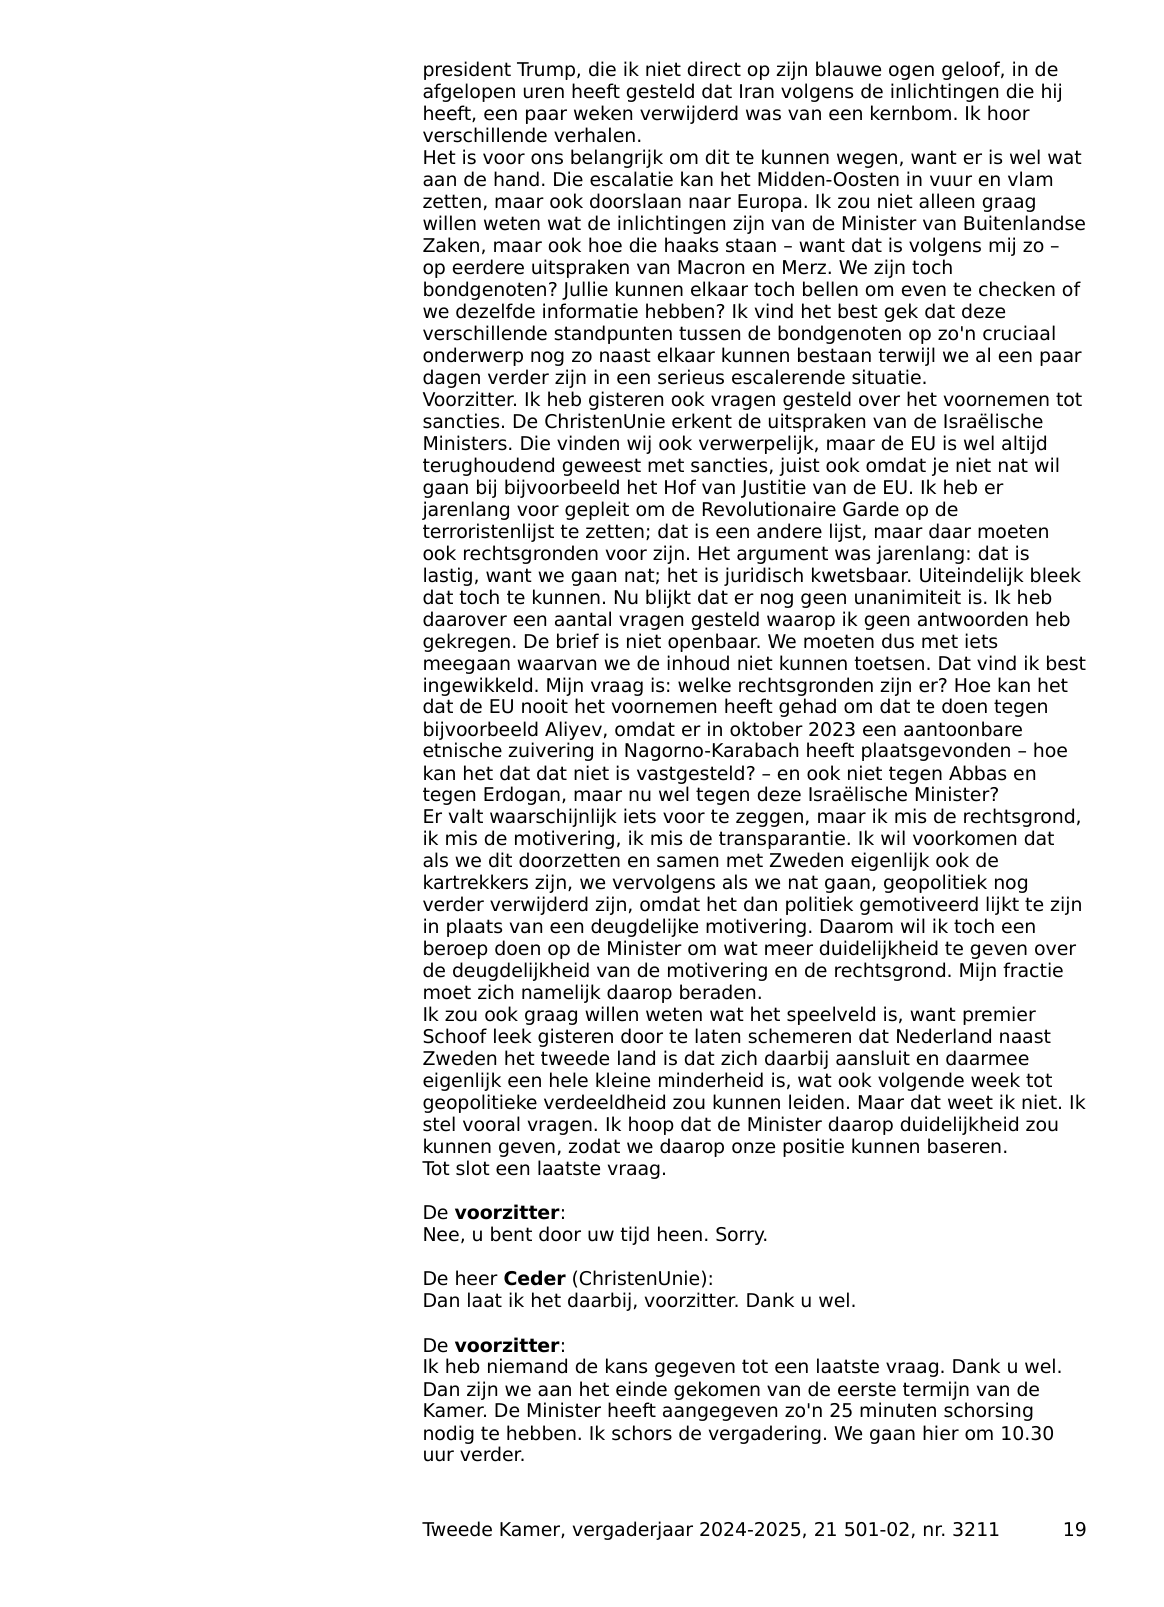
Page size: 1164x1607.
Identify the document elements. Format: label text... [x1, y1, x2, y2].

text Er valt waarschijnlijk iets voor te zeggen, maar ik mis de rechtsgrond, ik mis de motivering, ik mis de transparantie. Ik wil voorkomen dat als we dit doorzetten en samen met Zweden eigenlijk ook de kartrekkers zijn, we vervolgens als we nat gaan, geopolitiek nog verder verwijderd zijn, omdat het dan politiek gemotiveerd lijkt te zijn in plaats van een deugdelijke motivering. Daarom wil ik toch een beroep doen op de Minister om wat meer duidelijkheid te geven over de deugdelijkheid van de motivering en de rechtsgrond. Mijn fractie moet zich namelijk daarop beraden. [422, 806, 1087, 1004]
text Ik heb niemand de kans gegeven tot een laatste vraag. Dank u wel. [422, 1356, 1087, 1378]
text Het is voor ons belangrijk om dit te kunnen wegen, want er is wel wat aan de hand. Die escalatie kan het Midden-Oosten in vuur en vlam zetten, maar ook doorslaan naar Europa. Ik zou niet alleen graag willen weten wat de inlichtingen zijn van de Minister van Buitenlandse Zaken, maar ook hoe die haaks staan – want dat is volgens mij zo – op eerdere uitspraken van Macron en Merz. We zijn toch bondgenoten? Jullie kunnen elkaar toch bellen om even te checken of we dezelfde informatie hebben? Ik vind het best gek dat deze verschillende standpunten tussen de bondgenoten op zo'n cruciaal onderwerp nog zo naast elkaar kunnen bestaan terwijl we al een paar dagen verder zijn in een serieus escalerende situatie. [422, 147, 1087, 389]
text De heer Ceder (ChristenUnie): [422, 1268, 1087, 1290]
text Dan zijn we aan het einde gekomen van de eerste termijn van de Kamer. De Minister heeft aangegeven zo'n 25 minuten schorsing nodig te hebben. Ik schors de vergadering. We gaan hier om 10.30 uur verder. [422, 1378, 1087, 1466]
text Tot slot een laatste vraag. [422, 1158, 1087, 1180]
text Voorzitter. Ik heb gisteren ook vragen gesteld over het voornemen tot sancties. De ChristenUnie erkent de uitspraken van de Israëlische Ministers. Die vinden wij ook verwerpelijk, maar de EU is wel altijd terughoudend geweest met sancties, juist ook omdat je niet nat wil gaan bij bijvoorbeeld het Hof van Justitie van de EU. Ik heb er jarenlang voor gepleit om de Revolutionaire Garde op de terroristenlijst te zetten; dat is een andere lijst, maar daar moeten ook rechtsgronden voor zijn. Het argument was jarenlang: dat is lastig, want we gaan nat; het is juridisch kwetsbaar. Uiteindelijk bleek dat toch te kunnen. Nu blijkt dat er nog geen unanimiteit is. Ik heb daarover een aantal vragen gesteld waarop ik geen antwoorden heb gekregen. De brief is niet openbaar. We moeten dus met iets meegaan waarvan we de inhoud niet kunnen toetsen. Dat vind ik best ingewikkeld. Mijn vraag is: welke rechtsgronden zijn er? Hoe kan het dat de EU nooit het voornemen heeft gehad om dat te doen tegen bijvoorbeeld Aliyev, omdat er in oktober 2023 een aantoonbare etnische zuivering in Nagorno-Karabach heeft plaatsgevonden – hoe kan het dat dat niet is vastgesteld? – en ook niet tegen Abbas en tegen Erdogan, maar nu wel tegen deze Israëlische Minister? [422, 389, 1087, 806]
text Nee, u bent door uw tijd heen. Sorry. [422, 1224, 1087, 1246]
text president Trump, die ik niet direct op zijn blauwe ogen geloof, in de afgelopen uren heeft gesteld dat Iran volgens de inlichtingen die hij heeft, een paar weken verwijderd was van een kernbom. Ik hoor verschillende verhalen. [422, 59, 1087, 147]
text De voorzitter: [422, 1334, 1087, 1356]
text De voorzitter: [422, 1202, 1087, 1224]
text Ik zou ook graag willen weten wat het speelveld is, want premier Schoof leek gisteren door te laten schemeren dat Nederland naast Zweden het tweede land is dat zich daarbij aansluit en daarmee eigenlijk een hele kleine minderheid is, wat ook volgende week tot geopolitieke verdeeldheid zou kunnen leiden. Maar dat weet ik niet. Ik stel vooral vragen. Ik hoop dat de Minister daarop duidelijkheid zou kunnen geven, zodat we daarop onze positie kunnen baseren. [422, 1004, 1087, 1158]
text Dan laat ik het daarbij, voorzitter. Dank u wel. [422, 1290, 1087, 1312]
